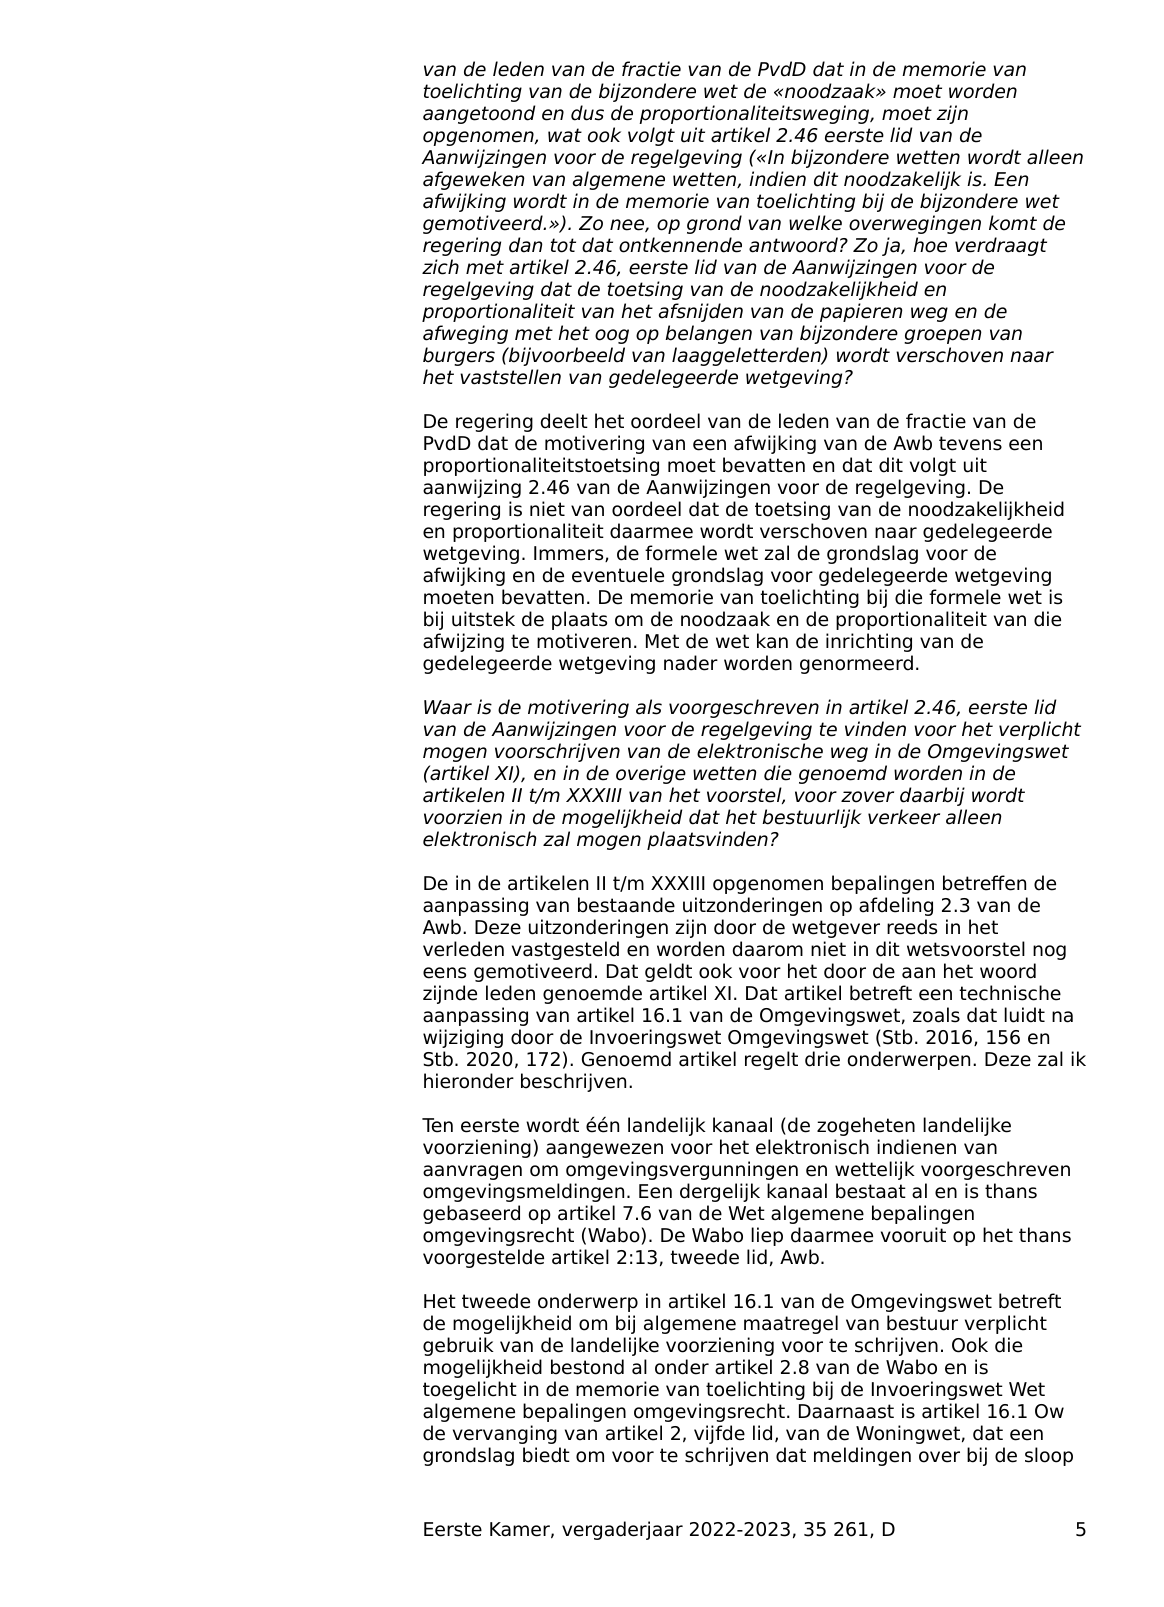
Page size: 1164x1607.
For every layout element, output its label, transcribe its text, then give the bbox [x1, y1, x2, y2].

text van de leden van de fractie van de PvdD dat in de memorie van toelichting van de bijzondere wet de «noodzaak» moet worden aangetoond en dus de proportionaliteitsweging, moet zijn opgenomen, wat ook volgt uit artikel 2.46 eerste lid van de Aanwijzingen voor de regelgeving («In bijzondere wetten wordt alleen afgeweken van algemene wetten, indien dit noodzakelijk is. Een afwijking wordt in de memorie van toelichting bij de bijzondere wet gemotiveerd.»). Zo nee, op grond van welke overwegingen komt de regering dan tot dat ontkennende antwoord? Zo ja, hoe verdraagt zich met artikel 2.46, eerste lid van de Aanwijzingen voor de regelgeving dat de toetsing van de noodzakelijkheid en proportionaliteit van het afsnijden van de papieren weg en de afweging met het oog op belangen van bijzondere groepen van burgers (bijvoorbeeld van laaggeletterden) wordt verschoven naar het vaststellen van gedelegeerde wetgeving? [422, 59, 1087, 389]
text Waar is de motivering als voorgeschreven in artikel 2.46, eerste lid van de Aanwijzingen voor de regelgeving te vinden voor het verplicht mogen voorschrijven van de elektronische weg in de Omgevingswet (artikel XI), en in de overige wetten die genoemd worden in de artikelen II t/m XXXIII van het voorstel, voor zover daarbij wordt voorzien in de mogelijkheid dat het bestuurlijk verkeer alleen elektronisch zal mogen plaatsvinden? [422, 697, 1087, 851]
text De regering deelt het oordeel van de leden van de fractie van de PvdD dat de motivering van een afwijking van de Awb tevens een proportionaliteitstoetsing moet bevatten en dat dit volgt uit aanwijzing 2.46 van de Aanwijzingen voor de regelgeving. De regering is niet van oordeel dat de toetsing van de noodzakelijkheid en proportionaliteit daarmee wordt verschoven naar gedelegeerde wetgeving. Immers, de formele wet zal de grondslag voor de afwijking en de eventuele grondslag voor gedelegeerde wetgeving moeten bevatten. De memorie van toelichting bij die formele wet is bij uitstek de plaats om de noodzaak en de proportionaliteit van die afwijzing te motiveren. Met de wet kan de inrichting van de gedelegeerde wetgeving nader worden genormeerd. [422, 411, 1087, 675]
text Ten eerste wordt één landelijk kanaal (de zogeheten landelijke voorziening) aangewezen voor het elektronisch indienen van aanvragen om omgevingsvergunningen en wettelijk voorgeschreven omgevingsmeldingen. Een dergelijk kanaal bestaat al en is thans gebaseerd op artikel 7.6 van de Wet algemene bepalingen omgevingsrecht (Wabo). De Wabo liep daarmee vooruit op het thans voorgestelde artikel 2:13, tweede lid, Awb. [422, 1115, 1087, 1269]
text De in de artikelen II t/m XXXIII opgenomen bepalingen betreffen de aanpassing van bestaande uitzonderingen op afdeling 2.3 van de Awb. Deze uitzonderingen zijn door de wetgever reeds in het verleden vastgesteld en worden daarom niet in dit wetsvoorstel nog eens gemotiveerd. Dat geldt ook voor het door de aan het woord zijnde leden genoemde artikel XI. Dat artikel betreft een technische aanpassing van artikel 16.1 van de Omgevingswet, zoals dat luidt na wijziging door de Invoeringswet Omgevingswet (Stb. 2016, 156 en Stb. 2020, 172). Genoemd artikel regelt drie onderwerpen. Deze zal ik hieronder beschrijven. [422, 873, 1087, 1093]
text Het tweede onderwerp in artikel 16.1 van de Omgevingswet betreft de mogelijkheid om bij algemene maatregel van bestuur verplicht gebruik van de landelijke voorziening voor te schrijven. Ook die mogelijkheid bestond al onder artikel 2.8 van de Wabo en is toegelicht in de memorie van toelichting bij de Invoeringswet Wet algemene bepalingen omgevingsrecht. Daarnaast is artikel 16.1 Ow de vervanging van artikel 2, vijfde lid, van de Woningwet, dat een grondslag biedt om voor te schrijven dat meldingen over bij de sloop [422, 1291, 1087, 1467]
